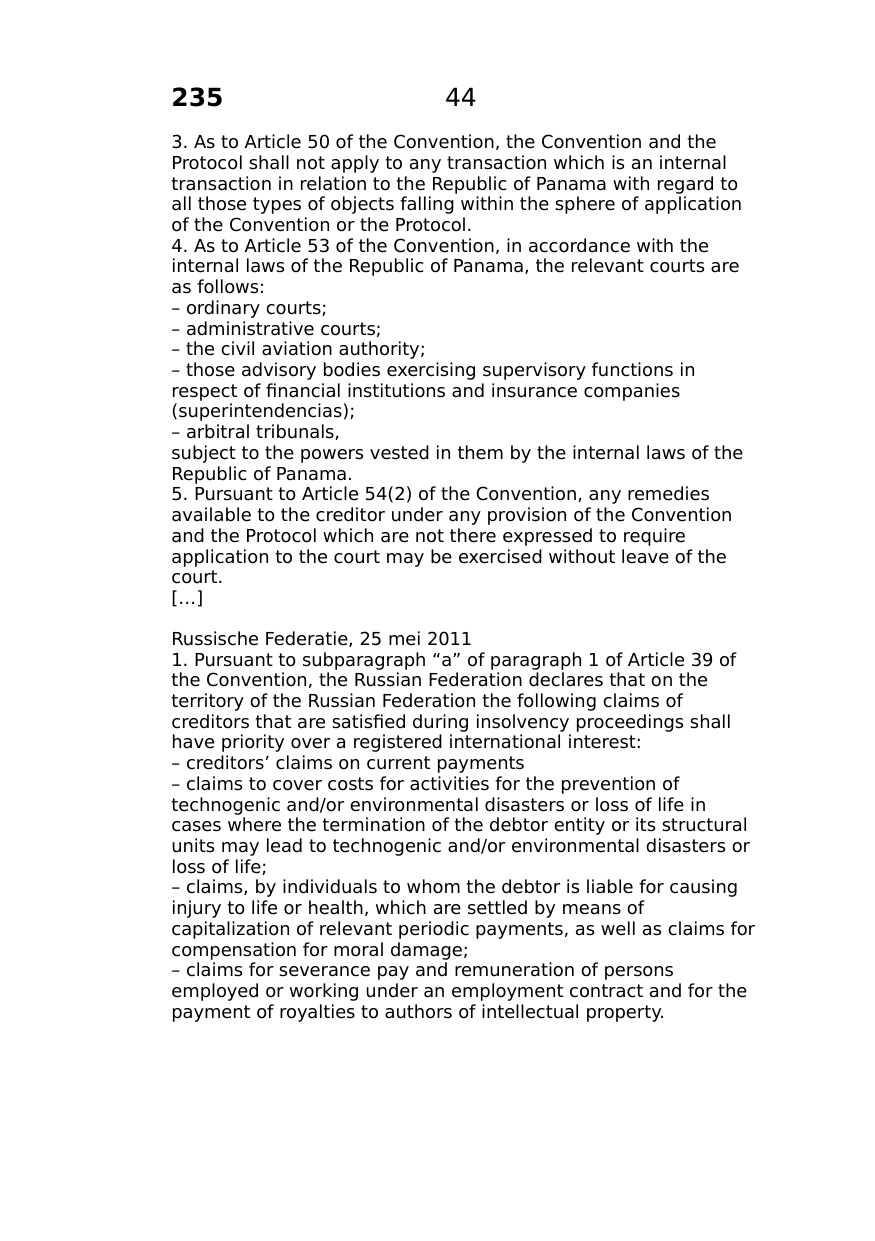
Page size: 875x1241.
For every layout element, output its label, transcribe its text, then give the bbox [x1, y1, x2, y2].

text – claims to cover costs for activities for the prevention of technogenic and/or environmental disasters or loss of life in cases where the termination of the debtor entity or its structural units may lead to technogenic and/or environmental disasters or loss of life; [171, 774, 756, 877]
text – creditors’ claims on current payments [171, 753, 756, 774]
text 5. Pursuant to Article 54(2) of the Convention, any remedies available to the creditor under any provision of the Convention and the Protocol which are not there expressed to require application to the court may be exercised without leave of the court. [171, 484, 756, 588]
text – arbitral tribunals, [171, 422, 756, 443]
text 3. As to Article 50 of the Convention, the Convention and the Protocol shall not apply to any transaction which is an internal transaction in relation to the Republic of Panama with regard to all those types of objects falling within the sphere of application of the Convention or the Protocol. [171, 132, 756, 236]
text 1. Pursuant to subparagraph “a” of paragraph 1 of Article 39 of the Convention, the Russian Federation declares that on the territory of the Russian Federation the following claims of creditors that are satisfied during insolvency proceedings shall have priority over a registered international interest: [171, 649, 756, 753]
text – claims for severance pay and remuneration of persons employed or working under an employment contract and for the payment of royalties to authors of intellectual property. [171, 960, 756, 1022]
text – administrative courts; [171, 318, 756, 339]
text […] [171, 588, 756, 609]
text Russische Federatie, 25 mei 2011 [171, 629, 756, 649]
text – ordinary courts; [171, 298, 756, 318]
text – those advisory bodies exercising supervisory functions in respect of financial institutions and insurance companies (superintendencias); [171, 360, 756, 422]
text – the civil aviation authority; [171, 339, 756, 360]
text 4. As to Article 53 of the Convention, in accordance with the internal laws of the Republic of Panama, the relevant courts are as follows: [171, 236, 756, 298]
text – claims, by individuals to whom the debtor is liable for causing injury to life or health, which are settled by means of capitalization of relevant periodic payments, as well as claims for compensation for moral damage; [171, 877, 756, 960]
text subject to the powers vested in them by the internal laws of the Republic of Panama. [171, 443, 756, 484]
